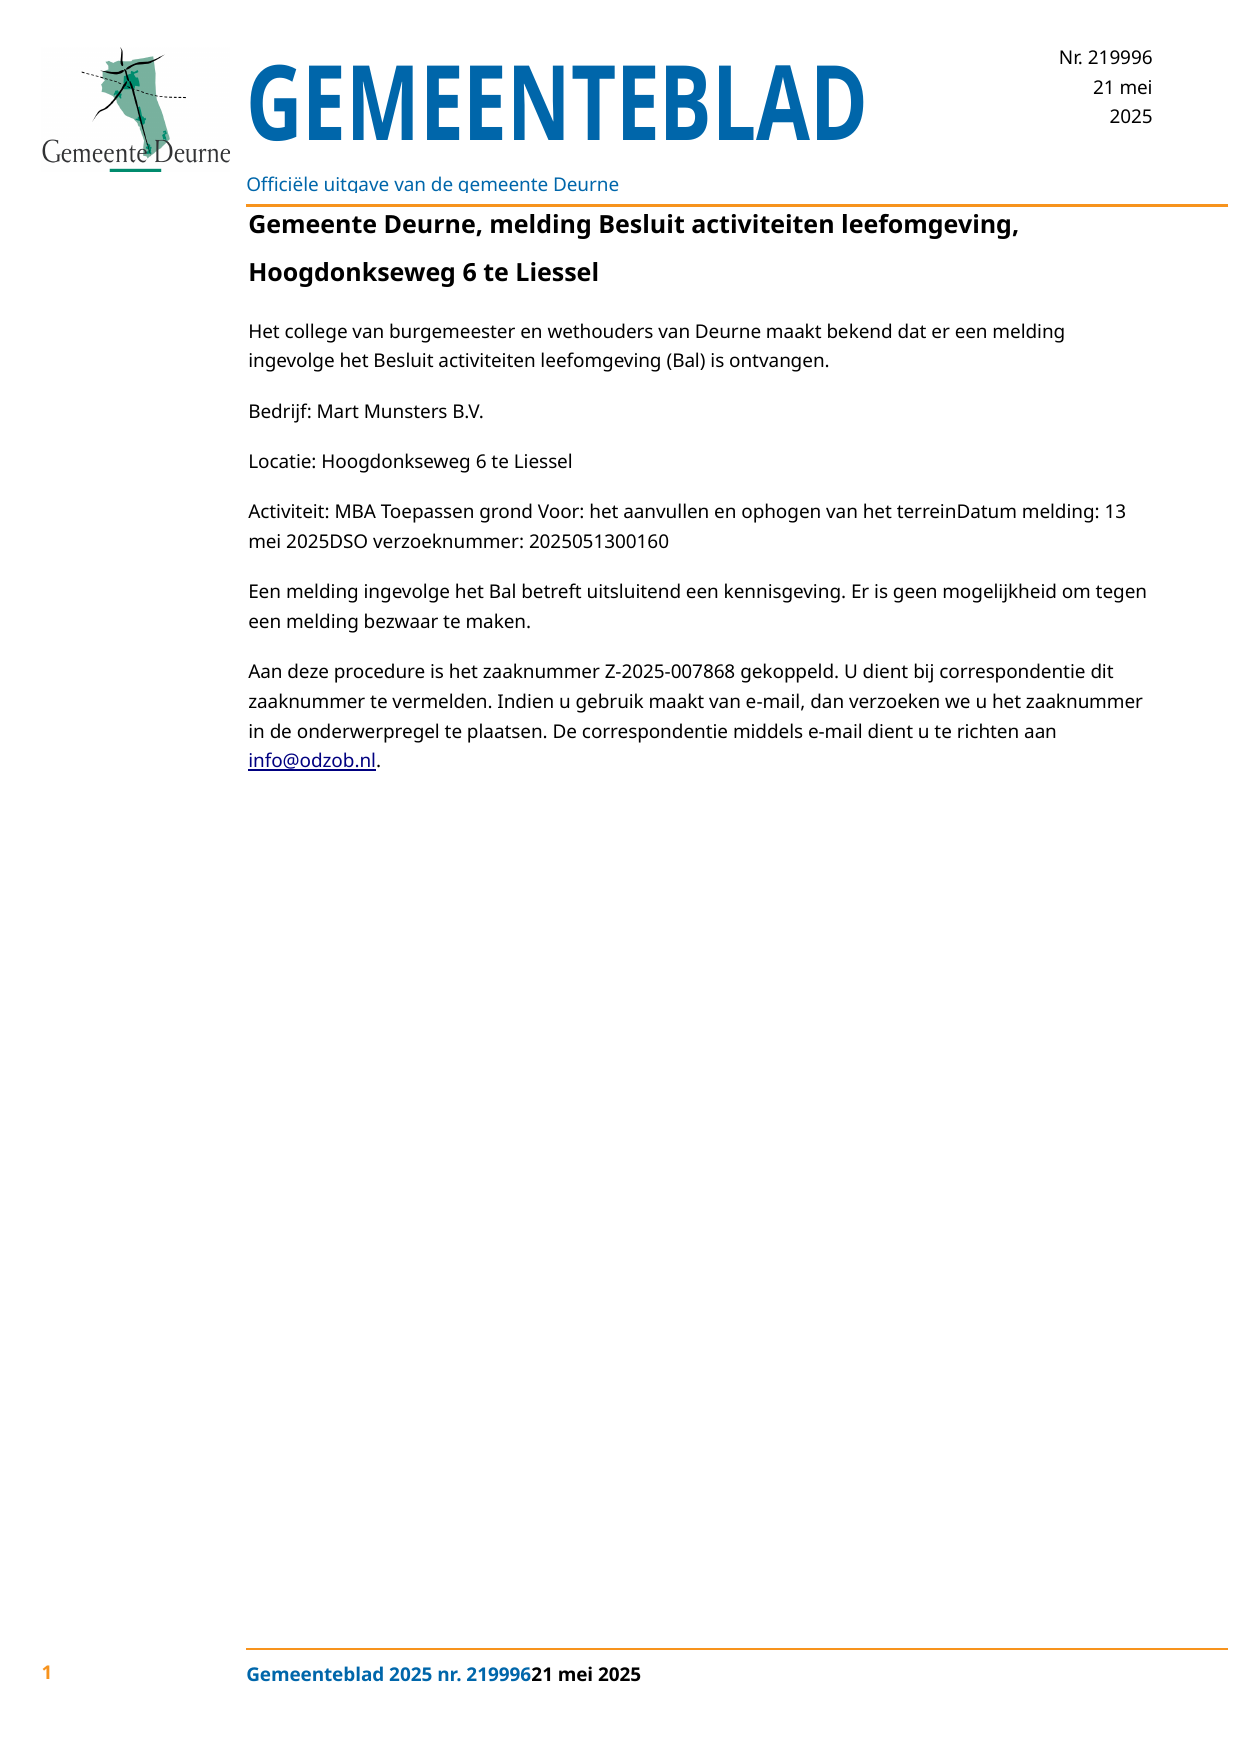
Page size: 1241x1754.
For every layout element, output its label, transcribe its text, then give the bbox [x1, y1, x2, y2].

text Aan deze procedure is het zaaknummer Z-2025-007868 gekoppeld. U dient bij correspondentie dit zaaknummer te vermelden. Indien u gebruik maakt van e-mail, dan verzoeken we u het zaaknummer in de onderwerpregel te plaatsen. De correspondentie middels e-mail dient u te richten aan info@odzob.nl. [248, 659, 1152, 773]
text Het college van burgemeester en wethouders van Deurne maakt bekend dat er een melding ingevolge het Besluit activiteiten leefomgeving (Bal) is ontvangen. [248, 318, 1152, 373]
text Een melding ingevolge het Bal betreft uitsluitend een kennisgeving. Er is geen mogelijkheid om tegen een melding bezwaar te maken. [248, 579, 1152, 634]
text Bedrijf: Mart Munsters B.V. [248, 398, 1152, 424]
text Activiteit: MBA Toepassen grond Voor: het aanvullen en ophogen van het terreinDatum melding: 13 mei 2025DSO verzoeknummer: 2025051300160 [248, 499, 1152, 554]
picture [41, 47, 231, 172]
text Gemeente Deurne, melding Besluit activiteiten leefomgeving, Hoogdonkseweg 6​ te Liessel [248, 207, 1152, 288]
text Locatie: Hoogdonkseweg 6​ te Liessel [248, 448, 1152, 474]
